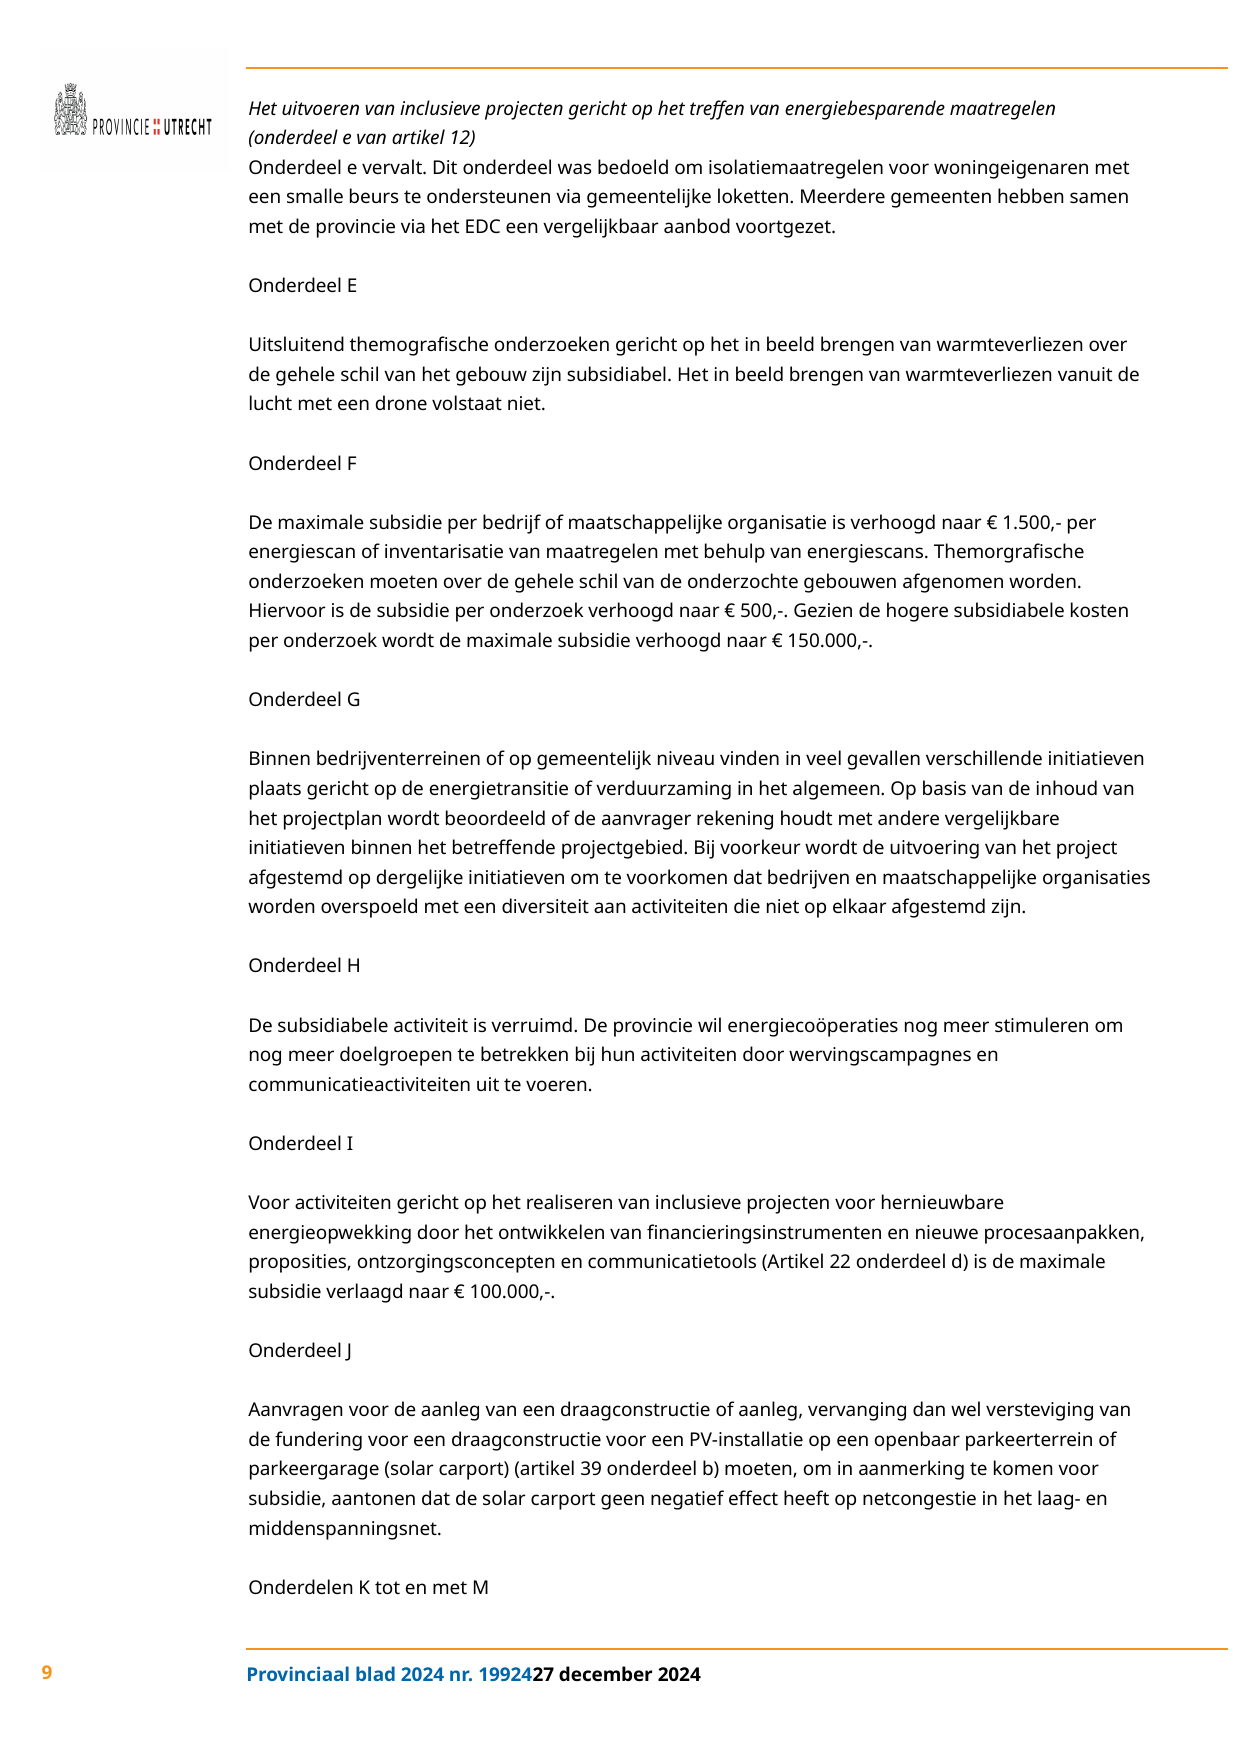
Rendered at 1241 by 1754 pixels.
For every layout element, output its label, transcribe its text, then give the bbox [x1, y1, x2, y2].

text Onderdeel J [248, 1337, 1152, 1363]
text Het uitvoeren van inclusieve projecten gericht op het treffen van energiebesparende maatregelen (onderdeel e van artikel 12) [248, 95, 1152, 150]
text Voor activiteiten gericht op het realiseren van inclusieve projecten voor hernieuwbare energieopwekking door het ontwikkelen van financieringsinstrumenten en nieuwe procesaanpakken, proposities, ontzorgingsconcepten en communicatietools (Artikel 22 onderdeel d) is de maximale subsidie verlaagd naar € 100.000,-. [248, 1189, 1152, 1304]
text Onderdeel F [248, 450, 1152, 476]
text Uitsluitend themografische onderzoeken gericht op het in beeld brengen van warmteverliezen over de gehele schil van het gebouw zijn subsidiabel. Het in beeld brengen van warmteverliezen vanuit de lucht met een drone volstaat niet. [248, 331, 1152, 416]
text Binnen bedrijventerreinen of op gemeentelijk niveau vinden in veel gevallen verschillende initiatieven plaats gericht op de energietransitie of verduurzaming in het algemeen. Op basis van de inhoud van het projectplan wordt beoordeeld of de aanvrager rekening houdt met andere vergelijkbare initiatieven binnen het betreffende projectgebied. Bij voorkeur wordt de uitvoering van het project afgestemd op dergelijke initiatieven om te voorkomen dat bedrijven en maatschappelijke organisaties worden overspoeld met een diversiteit aan activiteiten die niet op elkaar afgestemd zijn. [248, 746, 1152, 919]
text De maximale subsidie per bedrijf of maatschappelijke organisatie is verhoogd naar € 1.500,- per energiescan of inventarisatie van maatregelen met behulp van energiescans. Themorgrafische onderzoeken moeten over de gehele schil van de onderzochte gebouwen afgenomen worden. Hiervoor is de subsidie per onderzoek verhoogd naar € 500,-. Gezien de hogere subsidiabele kosten per onderzoek wordt de maximale subsidie verhoogd naar € 150.000,-. [248, 509, 1152, 653]
text Onderdeel G [248, 686, 1152, 712]
text De subsidiabele activiteit is verruimd. De provincie wil energiecoöperaties nog meer stimuleren om nog meer doelgroepen te betrekken bij hun activiteiten door wervingscampagnes en communicatieactiviteiten uit te voeren. [248, 1012, 1152, 1097]
text Onderdeel H [248, 953, 1152, 978]
text Onderdeel I [248, 1130, 1152, 1156]
text Onderdeel E [248, 272, 1152, 298]
picture [41, 47, 231, 172]
text Onderdelen K tot en met M [248, 1574, 1152, 1600]
text Aanvragen voor de aanleg van een draagconstructie of aanleg, vervanging dan wel versteviging van de fundering voor een draagconstructie voor een PV-installatie op een openbaar parkeerterrein of parkeergarage (solar carport) (artikel 39 onderdeel b) moeten, om in aanmerking te komen voor subsidie, aantonen dat de solar carport geen negatief effect heeft op netcongestie in het laag- en middenspanningsnet. [248, 1396, 1152, 1541]
text Onderdeel e vervalt. Dit onderdeel was bedoeld om isolatiemaatregelen voor woningeigenaren met een smalle beurs te ondersteunen via gemeentelijke loketten. Meerdere gemeenten hebben samen met de provincie via het EDC een vergelijkbaar aanbod voortgezet. [248, 154, 1152, 239]
